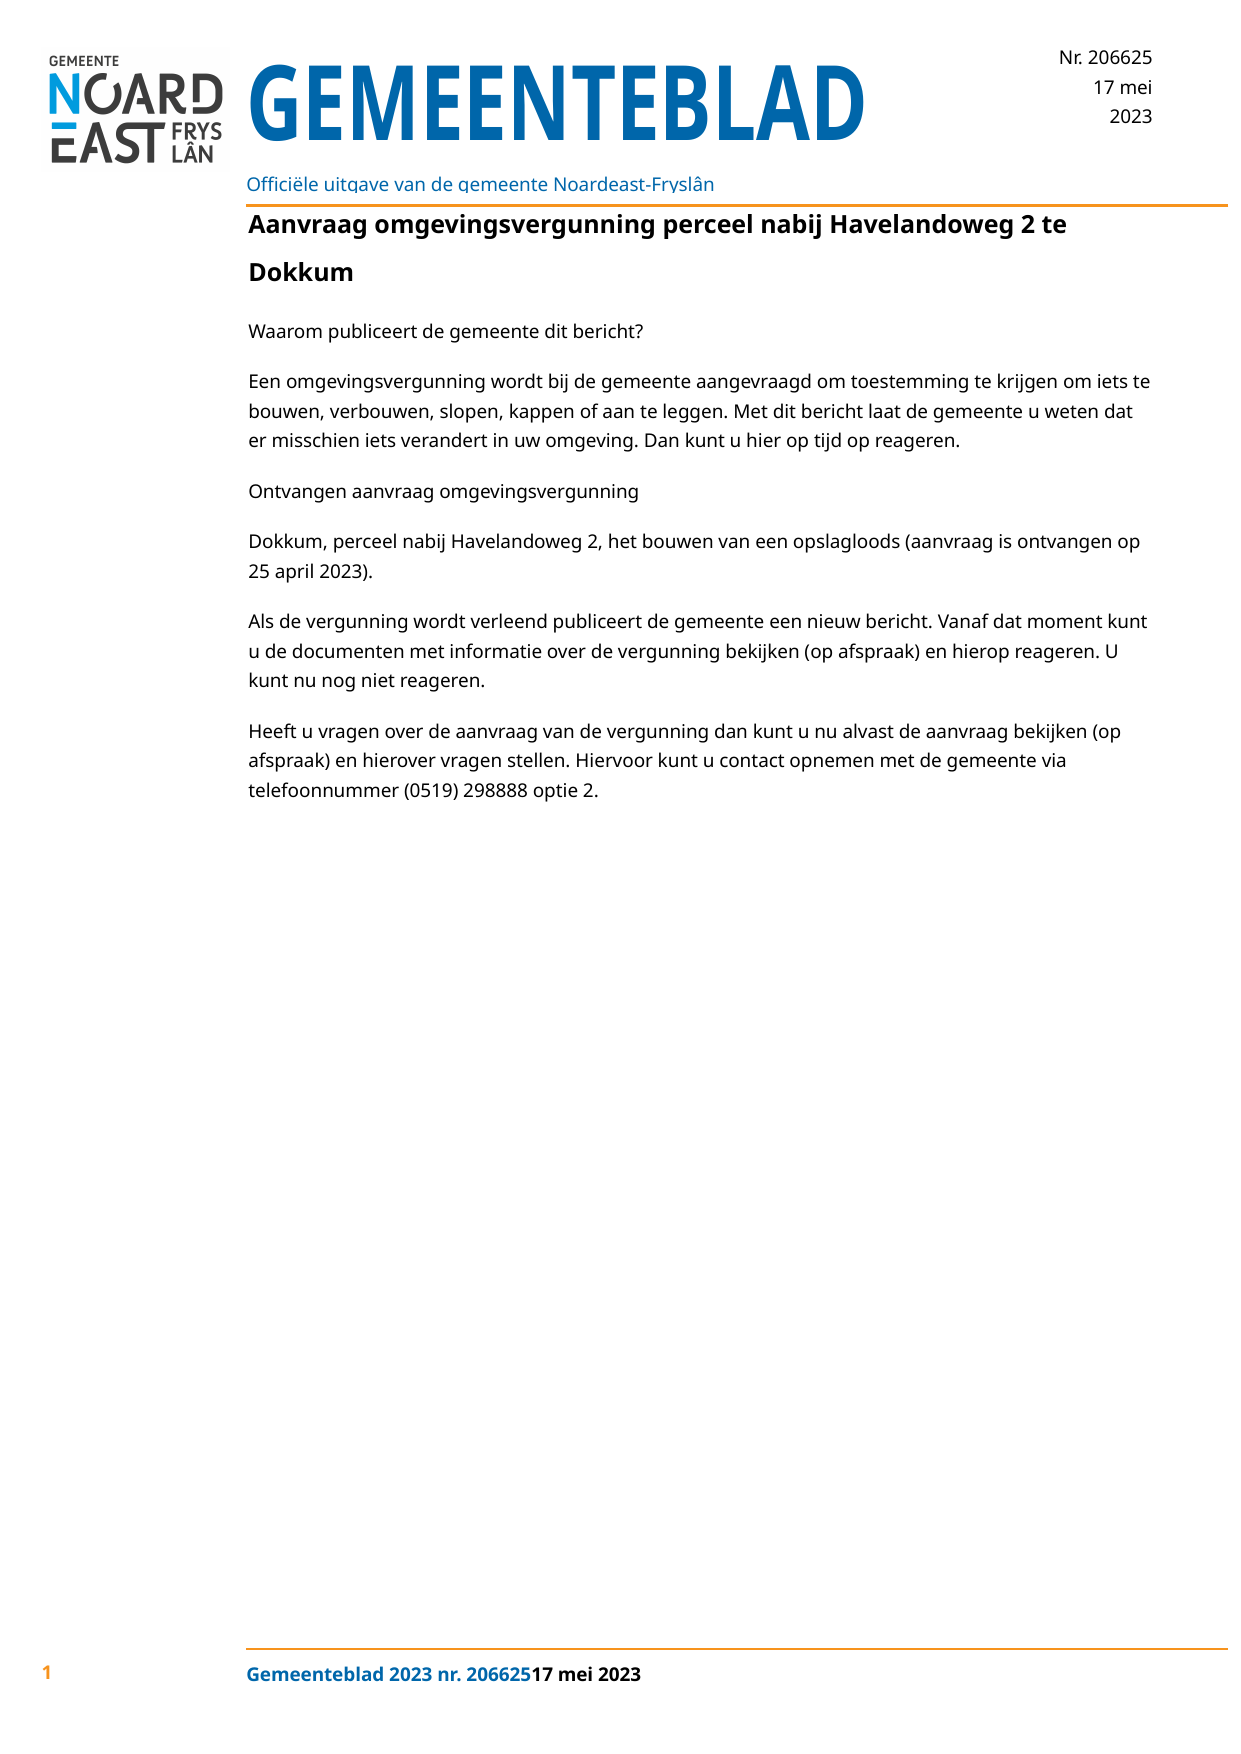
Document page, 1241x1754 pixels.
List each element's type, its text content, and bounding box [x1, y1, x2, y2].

text Heeft u vragen over de aanvraag van de vergunning dan kunt u nu alvast de aanvraag bekijken (op afspraak) en hierover vragen stellen. Hiervoor kunt u contact opnemen met de gemeente via telefoonnummer (0519) 298888 optie 2. [248, 718, 1152, 803]
text Een omgevingsvergunning wordt bij de gemeente aangevraagd om toestemming te krijgen om iets te bouwen, verbouwen, slopen, kappen of aan te leggen. Met dit bericht laat de gemeente u weten dat er misschien iets verandert in uw omgeving. Dan kunt u hier op tijd op reageren. [248, 368, 1152, 453]
text Ontvangen aanvraag omgevingsvergunning [248, 478, 1152, 504]
text Aanvraag omgevingsvergunning perceel nabij Havelandoweg 2 te Dokkum [248, 207, 1152, 288]
text Dokkum, perceel nabij Havelandoweg 2, het bouwen van een opslagloods (aanvraag is ontvangen op 25 april 2023). [248, 528, 1152, 584]
picture [41, 47, 231, 172]
text Als de vergunning wordt verleend publiceert de gemeente een nieuw bericht. Vanaf dat moment kunt u de documenten met informatie over de vergunning bekijken (op afspraak) en hierop reageren. U kunt nu nog niet reageren. [248, 608, 1152, 693]
text Waarom publiceert de gemeente dit bericht? [248, 318, 1152, 344]
